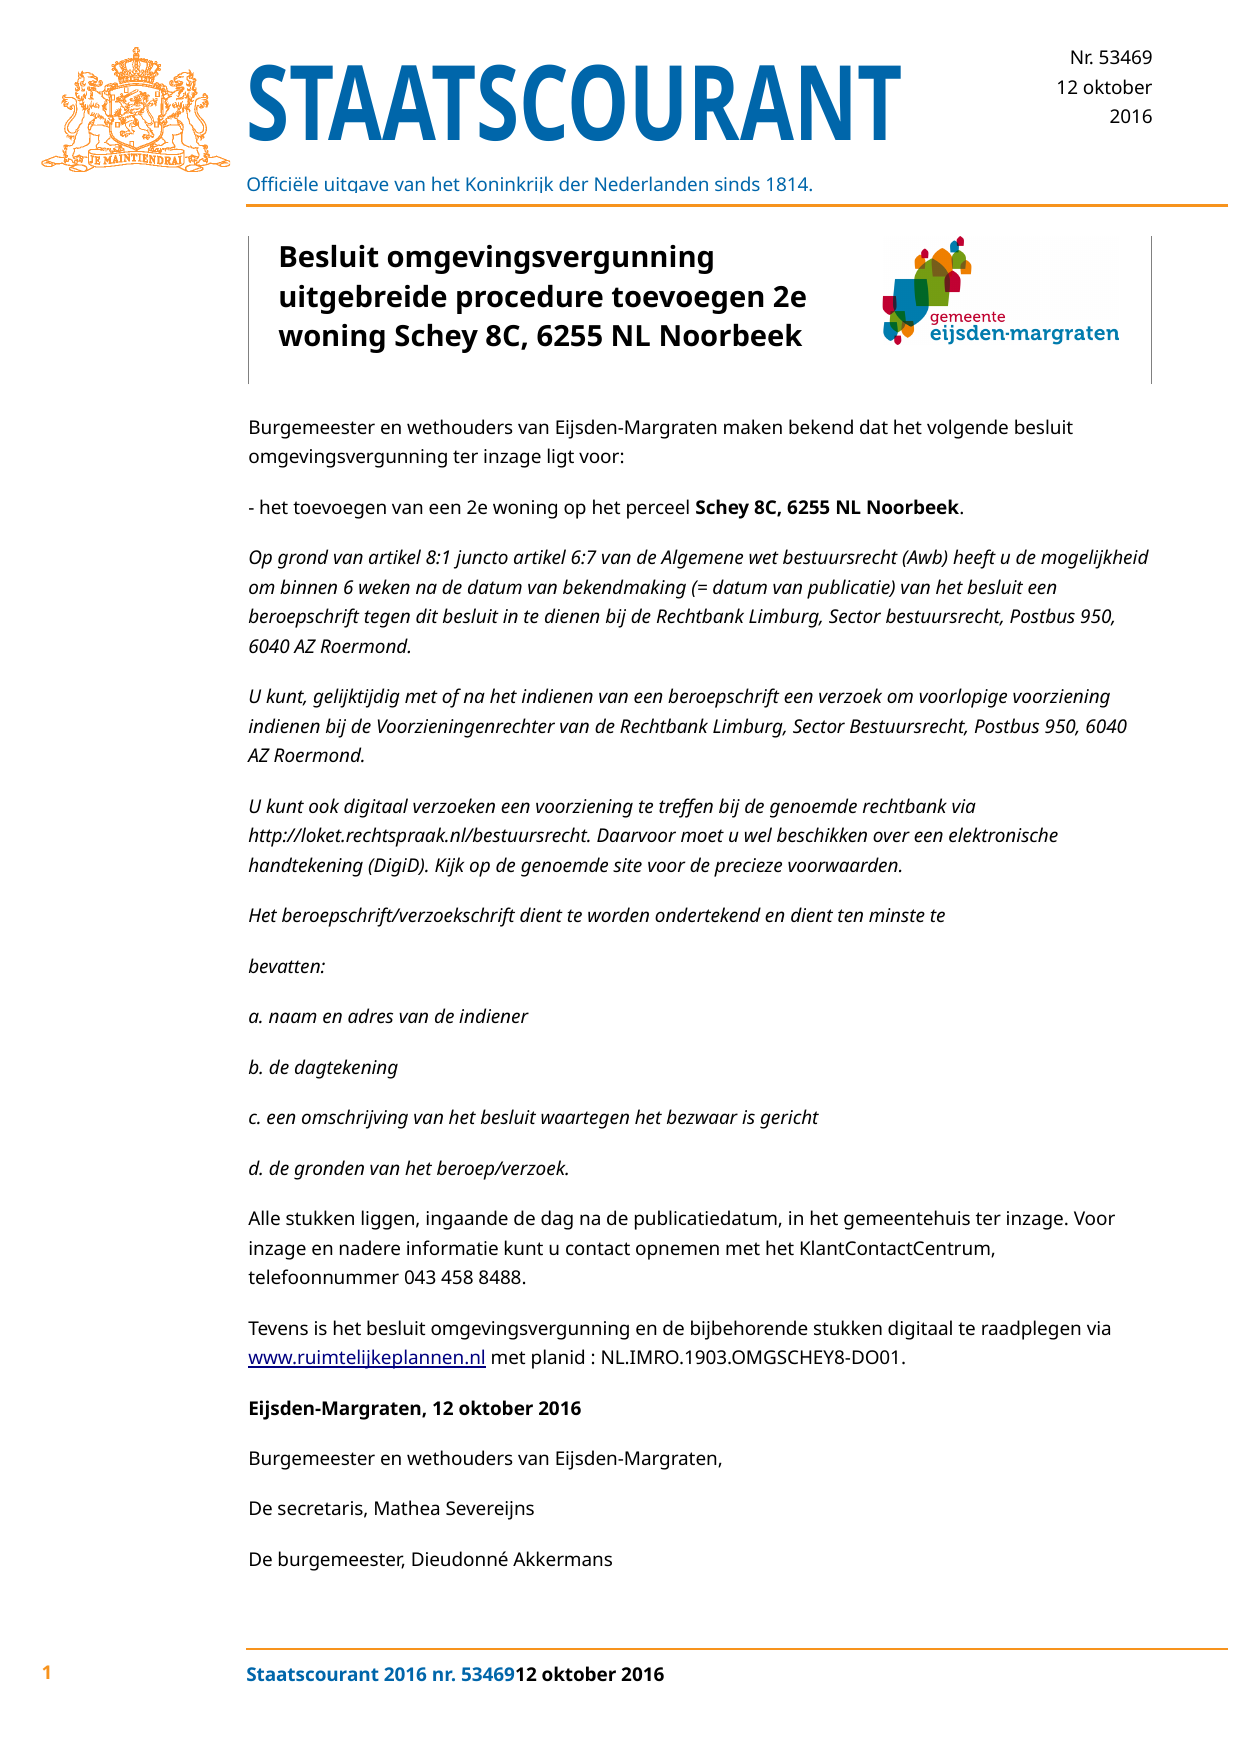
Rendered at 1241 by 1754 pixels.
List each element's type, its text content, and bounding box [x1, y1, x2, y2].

text a. naam en adres van de indiener [248, 1003, 1152, 1029]
text Op grond van artikel 8:1 juncto artikel 6:7 van de Algemene wet bestuursrecht (Awb) heeft u de mogelijkheid om binnen 6 weken na de datum van bekendmaking (= datum van publicatie) van het besluit een beroepschrift tegen dit besluit in te dienen bij de Rechtbank Limburg, Sector bestuursrecht, Postbus 950, 6040 AZ Roermond. [248, 544, 1152, 659]
table_header Besluit omgevingsvergunning uitgebreide procedure toevoegen 2e woning Schey 8C, 6255 NL Noorbeek [249, 236, 850, 384]
picture [882, 236, 1119, 345]
text De burgemeester, Dieudonné Akkermans [248, 1546, 1152, 1572]
text Burgemeester en wethouders van Eijsden-Margraten, [248, 1445, 1152, 1471]
text d. de gronden van het beroep/verzoek. [248, 1155, 1152, 1181]
text bevatten: [248, 953, 1152, 979]
text Tevens is het besluit omgevingsvergunning en de bijbehorende stukken digitaal te raadplegen via www.ruimtelijkeplannen.nl met planid : NL.IMRO.1903.OMGSCHEY8-DO01. [248, 1315, 1152, 1370]
table_header [850, 236, 1151, 384]
text c. een omschrijving van het besluit waartegen het bezwaar is gericht [248, 1104, 1152, 1130]
text U kunt ook digitaal verzoeken een voorziening te treffen bij de genoemde rechtbank via http://loket.rechtspraak.nl/bestuursrecht. Daarvoor moet u wel beschikken over een elektronische handtekening (DigiD). Kijk op de genoemde site voor de precieze voorwaarden. [248, 793, 1152, 878]
text b. de dagtekening [248, 1054, 1152, 1080]
text Alle stukken liggen, ingaande de dag na de publicatiedatum, in het gemeentehuis ter inzage. Voor inzage en nadere informatie kunt u contact opnemen met het KlantContactCentrum, telefoonnummer 043 458 8488. [248, 1205, 1152, 1290]
picture [41, 47, 231, 172]
text Eijsden-Margraten, 12 oktober 2016 [248, 1395, 1152, 1421]
text - het toevoegen van een 2e woning op het perceel Schey 8C, 6255 NL Noorbeek. [248, 494, 1152, 520]
text Burgemeester en wethouders van Eijsden-Margraten maken bekend dat het volgende besluit omgevingsvergunning ter inzage ligt voor: [248, 414, 1152, 469]
text U kunt, gelijktijdig met of na het indienen van een beroepschrift een verzoek om voorlopige voorziening indienen bij de Voorzieningenrechter van de Rechtbank Limburg, Sector Bestuursrecht, Postbus 950, 6040 AZ Roermond. [248, 683, 1152, 768]
text Het beroepschrift/verzoekschrift dient te worden ondertekend en dient ten minste te [248, 903, 1152, 928]
text De secretaris, Mathea Severeijns [248, 1496, 1152, 1521]
